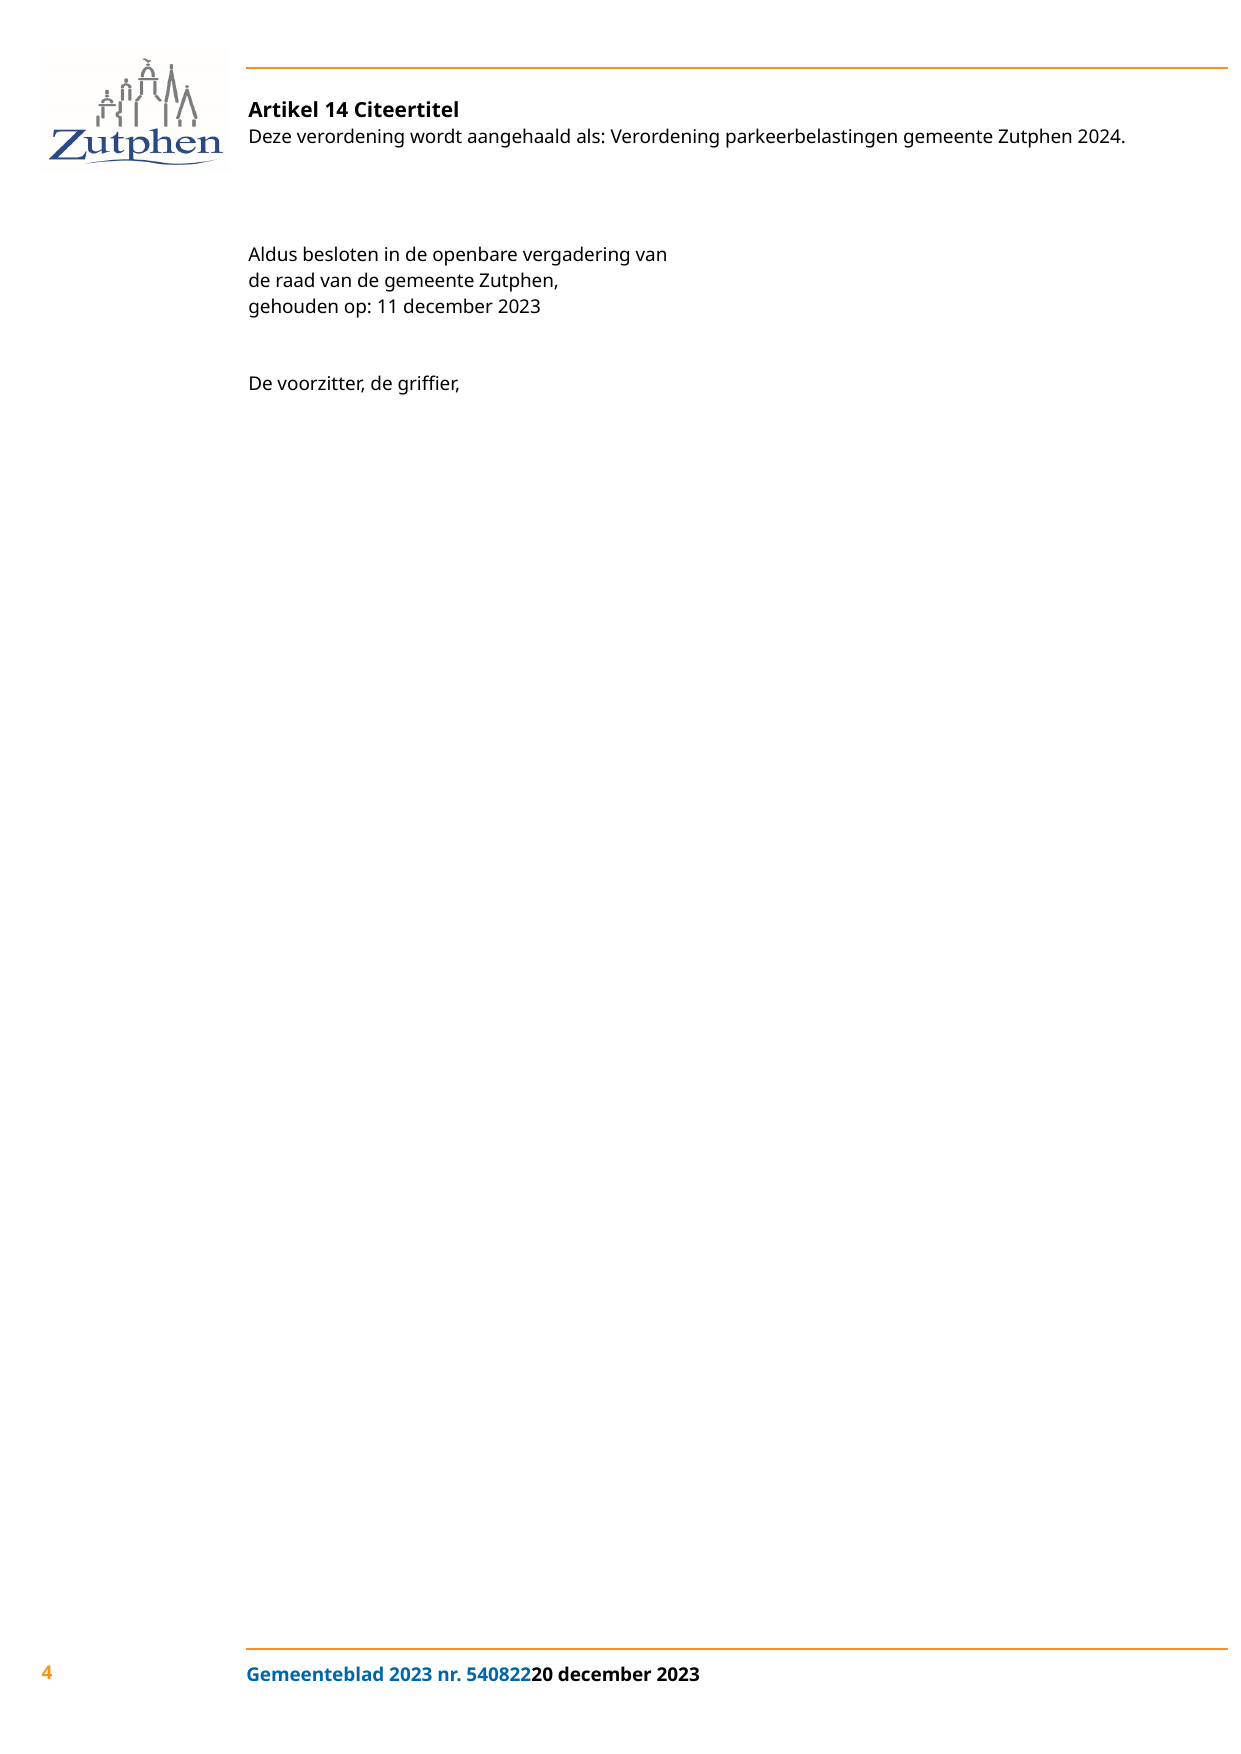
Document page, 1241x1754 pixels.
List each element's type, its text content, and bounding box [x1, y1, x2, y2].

text Deze verordening wordt aangehaald als: Verordening parkeerbelastingen gemeente Zutphen 2024. [248, 123, 1152, 149]
text gehouden op: 11 december 2023 [248, 293, 1152, 319]
text Artikel 14 Citeertitel [248, 95, 1152, 123]
text Aldus besloten in de openbare vergadering van [248, 242, 1152, 267]
text De voorzitter, de griffier, [248, 370, 1152, 396]
picture [41, 47, 231, 172]
text de raad van de gemeente Zutphen, [248, 267, 1152, 293]
